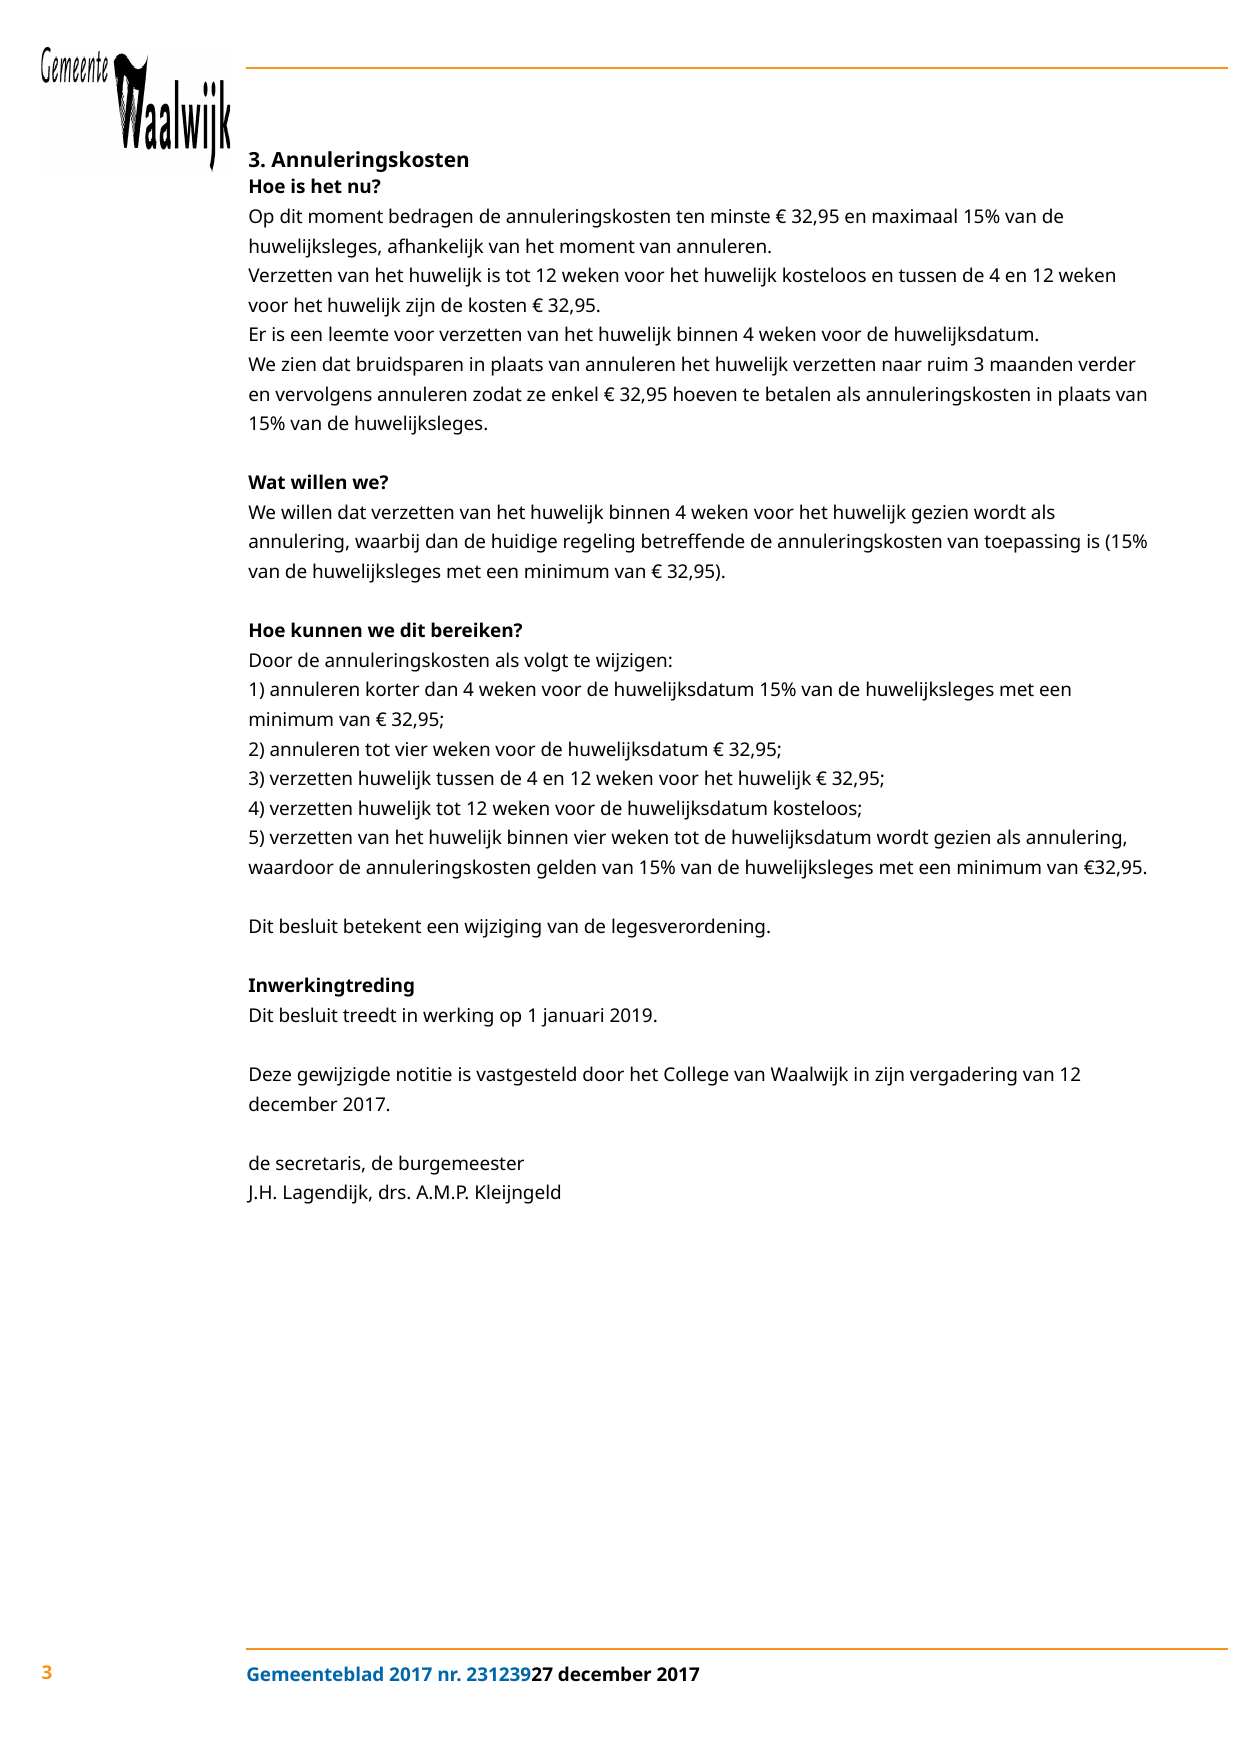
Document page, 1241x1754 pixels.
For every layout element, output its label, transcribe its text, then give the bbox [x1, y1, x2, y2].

text 1) annuleren korter dan 4 weken voor de huwelijksdatum 15% van de huwelijksleges met een minimum van € 32,95; [248, 677, 1152, 732]
text Inwerkingtreding [248, 972, 1152, 998]
picture [41, 47, 231, 172]
text Deze gewijzigde notitie is vastgesteld door het College van Waalwijk in zijn vergadering van 12 december 2017. [248, 1061, 1152, 1116]
text Hoe is het nu? [248, 174, 1152, 199]
text Dit besluit betekent een wijziging van de legesverordening. [248, 913, 1152, 939]
text J.H. Lagendijk, drs. A.M.P. Kleijngeld [248, 1179, 1152, 1205]
text We willen dat verzetten van het huwelijk binnen 4 weken voor het huwelijk gezien wordt als annulering, waarbij dan de huidige regeling betreffende de annuleringskosten van toepassing is (15% van de huwelijksleges met een minimum van € 32,95). [248, 499, 1152, 584]
text Op dit moment bedragen de annuleringskosten ten minste € 32,95 en maximaal 15% van de huwelijksleges, afhankelijk van het moment van annuleren. [248, 203, 1152, 258]
text Verzetten van het huwelijk is tot 12 weken voor het huwelijk kosteloos en tussen de 4 en 12 weken voor het huwelijk zijn de kosten € 32,95. [248, 262, 1152, 318]
text Door de annuleringskosten als volgt te wijzigen: [248, 647, 1152, 673]
text de secretaris, de burgemeester [248, 1150, 1152, 1176]
text Wat willen we? [248, 469, 1152, 495]
text 3) verzetten huwelijk tussen de 4 en 12 weken voor het huwelijk € 32,95; [248, 765, 1152, 791]
text Dit besluit treedt in werking op 1 januari 2019. [248, 1002, 1152, 1028]
text Er is een leemte voor verzetten van het huwelijk binnen 4 weken voor de huwelijksdatum. [248, 322, 1152, 347]
text 3. Annuleringskosten [248, 145, 1152, 174]
text We zien dat bruidsparen in plaats van annuleren het huwelijk verzetten naar ruim 3 maanden verder en vervolgens annuleren zodat ze enkel € 32,95 hoeven te betalen als annuleringskosten in plaats van 15% van de huwelijksleges. [248, 351, 1152, 436]
text 4) verzetten huwelijk tot 12 weken voor de huwelijksdatum kosteloos; [248, 795, 1152, 821]
text 2) annuleren tot vier weken voor de huwelijksdatum € 32,95; [248, 736, 1152, 761]
text Hoe kunnen we dit bereiken? [248, 617, 1152, 643]
text 5) verzetten van het huwelijk binnen vier weken tot de huwelijksdatum wordt gezien als annulering, waardoor de annuleringskosten gelden van 15% van de huwelijksleges met een minimum van €32,95. [248, 824, 1152, 880]
